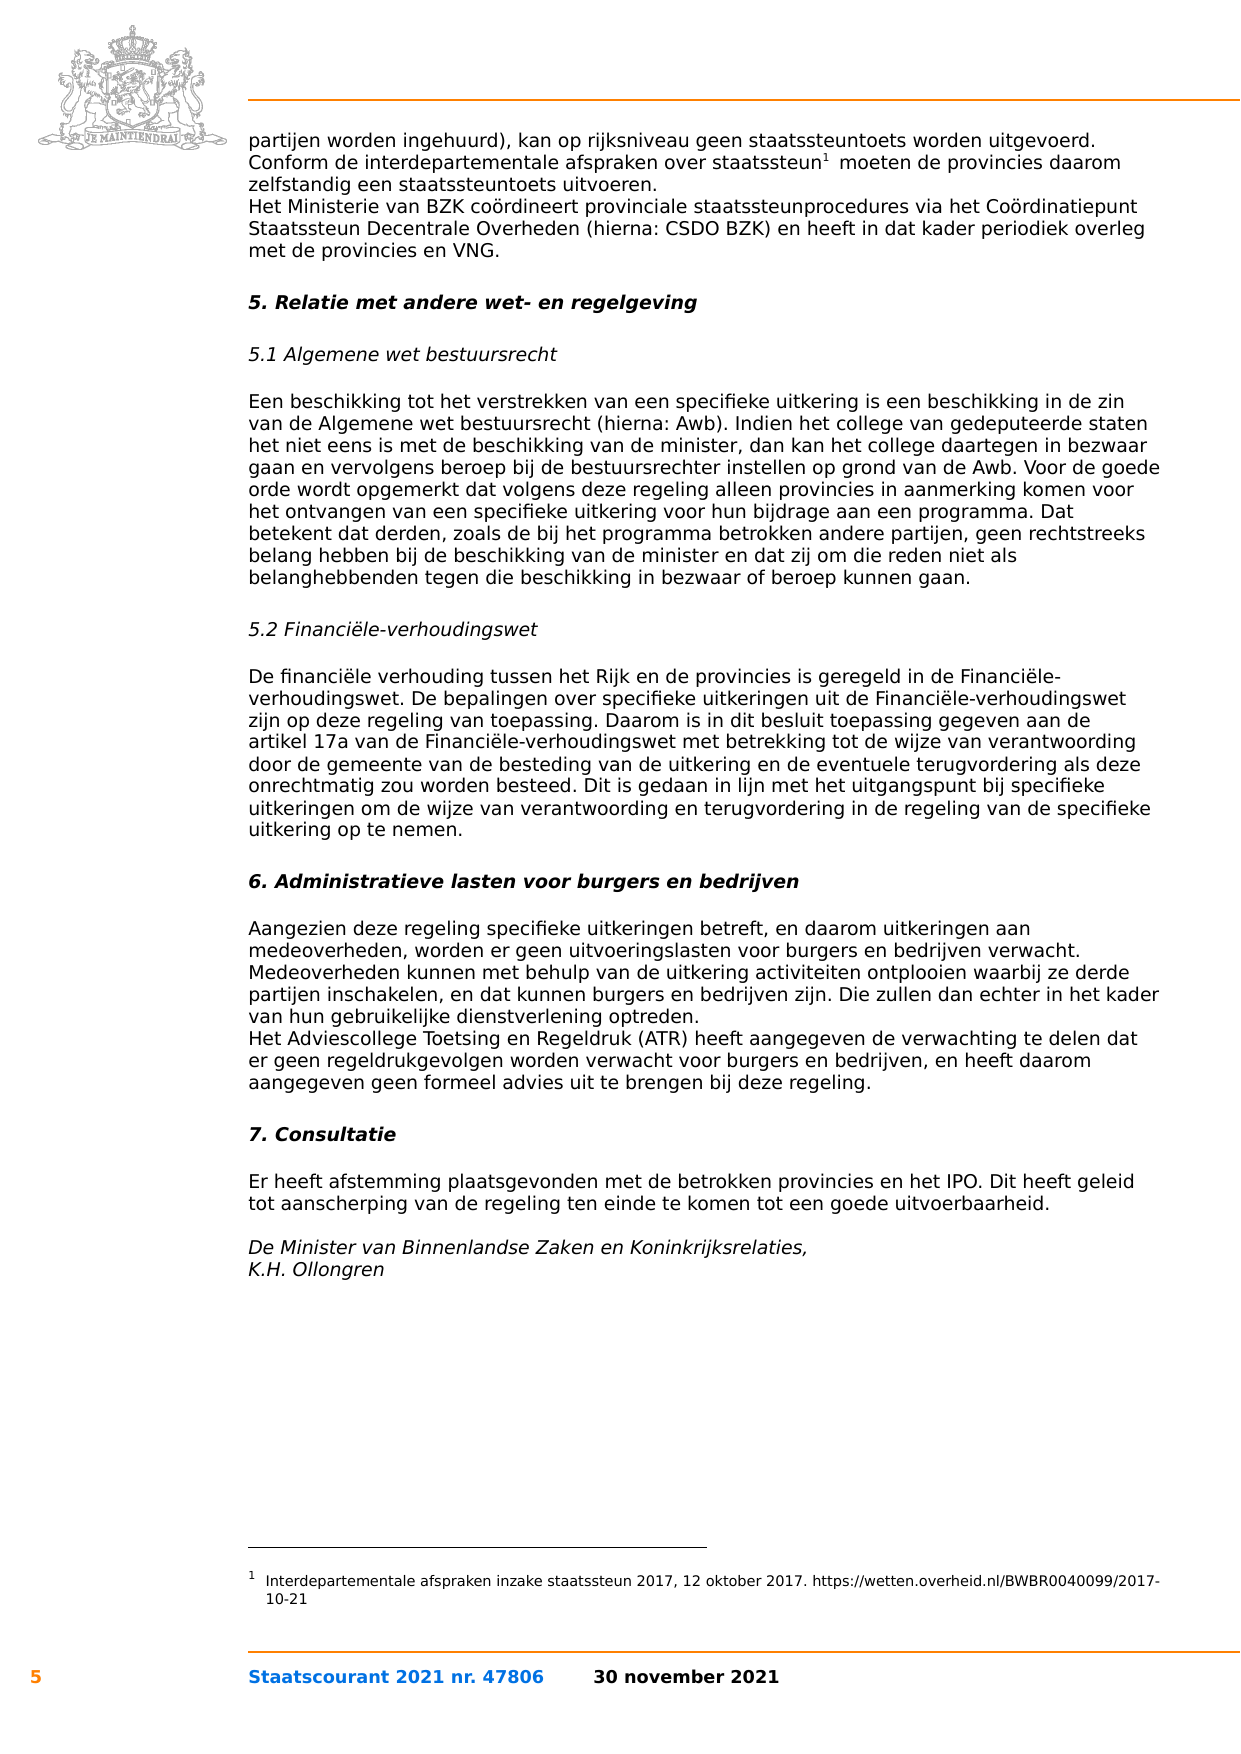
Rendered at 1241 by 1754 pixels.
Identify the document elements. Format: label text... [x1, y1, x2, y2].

text De Minister van Binnenlandse Zaken en Koninkrijksrelaties, K.H. Ollongren [248, 1237, 1163, 1281]
text partijen worden ingehuurd), kan op rijksniveau geen staatssteuntoets worden uitgevoerd. Conform de interdepartementale afspraken over staatssteun moeten de provincies daarom zelfstandig een staatssteuntoets uitvoeren. [248, 130, 1163, 196]
text Er heeft afstemming plaatsgevonden met de betrokken provincies en het IPO. Dit heeft geleid tot aanscherping van de regeling ten einde te komen tot een goede uitvoerbaarheid. [248, 1171, 1163, 1215]
subtitle 5.1 Algemene wet bestuursrecht [248, 344, 1163, 366]
subtitle 5. Relatie met andere wet- en regelgeving [248, 292, 1163, 314]
text Het Adviescollege Toetsing en Regeldruk (ATR) heeft aangegeven de verwachting te delen dat er geen regeldrukgevolgen worden verwacht voor burgers en bedrijven, en heeft daarom aangegeven geen formeel advies uit te brengen bij deze regeling. [248, 1028, 1163, 1094]
text Aangezien deze regeling specifieke uitkeringen betreft, en daarom uitkeringen aan medeoverheden, worden er geen uitvoeringslasten voor burgers en bedrijven verwacht. Medeoverheden kunnen met behulp van de uitkering activiteiten ontplooien waarbij ze derde partijen inschakelen, en dat kunnen burgers en bedrijven zijn. Die zullen dan echter in het kader van hun gebruikelijke dienstverlening optreden. [248, 918, 1163, 1028]
text Een beschikking tot het verstrekken van een specifieke uitkering is een beschikking in de zin van de Algemene wet bestuursrecht (hierna: Awb). Indien het college van gedeputeerde staten het niet eens is met de beschikking van de minister, dan kan het college daartegen in bezwaar gaan en vervolgens beroep bij de bestuursrechter instellen op grond van de Awb. Voor de goede orde wordt opgemerkt dat volgens deze regeling alleen provincies in aanmerking komen voor het ontvangen van een specifieke uitkering voor hun bijdrage aan een programma. Dat betekent dat derden, zoals de bij het programma betrokken andere partijen, geen rechtstreeks belang hebben bij de beschikking van de minister en dat zij om die reden niet als belanghebbenden tegen die beschikking in bezwaar of beroep kunnen gaan. [248, 391, 1163, 588]
subtitle 5.2 Financiële-verhoudingswet [248, 618, 1163, 641]
text De financiële verhouding tussen het Rijk en de provincies is geregeld in de Financiële-verhoudingswet. De bepalingen over specifieke uitkeringen uit de Financiële-verhoudingswet zijn op deze regeling van toepassing. Daarom is in dit besluit toepassing gegeven aan de artikel 17a van de Financiële-verhoudingswet met betrekking tot de wijze van verantwoording door de gemeente van de besteding van de uitkering en de eventuele terugvordering als deze onrechtmatig zou worden besteed. Dit is gedaan in lijn met het uitgangspunt bij specifieke uitkeringen om de wijze van verantwoording en terugvordering in de regeling van de specifieke uitkering op te nemen. [248, 666, 1163, 841]
picture [38, 25, 227, 150]
text Interdepartementale afspraken inzake staatssteun 2017, 12 oktober 2017. https://wetten.overheid.nl/BWBR0040099/2017-10-21 [248, 1569, 1163, 1608]
text Het Ministerie van BZK coördineert provinciale staatssteunprocedures via het Coördinatiepunt Staatssteun Decentrale Overheden (hierna: CSDO BZK) en heeft in dat kader periodiek overleg met de provincies en VNG. [248, 196, 1163, 262]
subtitle 6. Administratieve lasten voor burgers en bedrijven [248, 871, 1163, 893]
subtitle 7. Consultatie [248, 1124, 1163, 1146]
